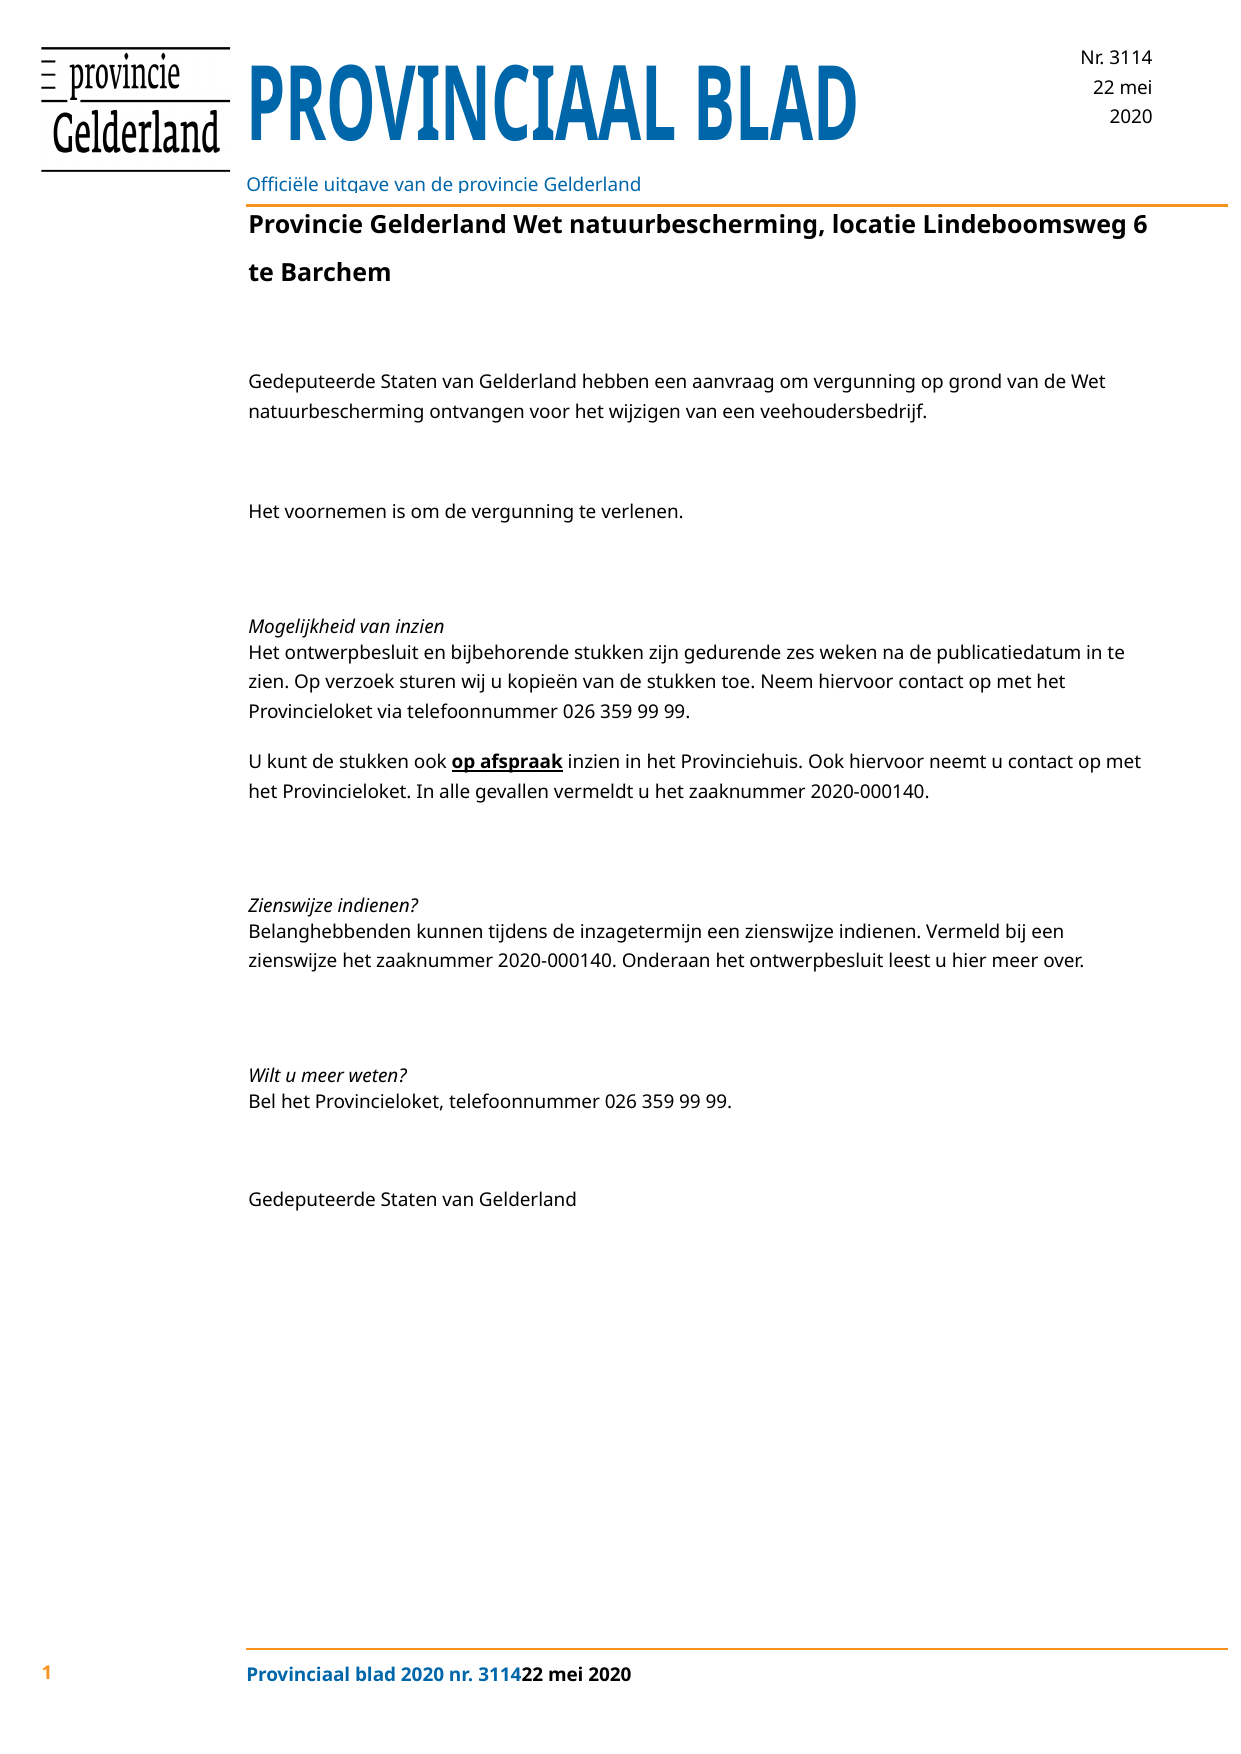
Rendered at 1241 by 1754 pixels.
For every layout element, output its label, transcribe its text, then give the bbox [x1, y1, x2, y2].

text Bel het Provincieloket, telefoonnummer 026 359 99 99. [248, 1088, 1152, 1113]
text Belanghebbenden kunnen tijdens de inzagetermijn een zienswijze indienen. Vermeld bij een zienswijze het zaaknummer 2020-000140. Onderaan het ontwerpbesluit leest u hier meer over. [248, 918, 1152, 973]
text Mogelijkheid van inzien [248, 613, 1152, 639]
text Wilt u meer weten? [248, 1062, 1152, 1088]
text Het ontwerpbesluit en bijbehorende stukken zijn gedurende zes weken na de publicatiedatum in te zien. Op verzoek sturen wij u kopieën van de stukken toe. Neem hiervoor contact op met het Provincieloket via telefoonnummer 026 359 99 99. [248, 639, 1152, 724]
picture [41, 47, 231, 172]
text Zienswijze indienen? [248, 892, 1152, 918]
text U kunt de stukken ook op afspraak inzien in het Provinciehuis. Ook hiervoor neemt u contact op met het Provincieloket. In alle gevallen vermeldt u het zaaknummer 2020-000140. [248, 748, 1152, 804]
text Gedeputeerde Staten van Gelderland hebben een aanvraag om vergunning op grond van de Wet natuurbescherming ontvangen voor het wijzigen van een veehoudersbedrijf. [248, 368, 1152, 424]
text Provincie Gelderland Wet natuurbescherming, locatie Lindeboomsweg 6 te Barchem [248, 207, 1152, 288]
text Gedeputeerde Staten van Gelderland [248, 1186, 1152, 1212]
text Het voornemen is om de vergunning te verlenen. [248, 499, 1152, 524]
